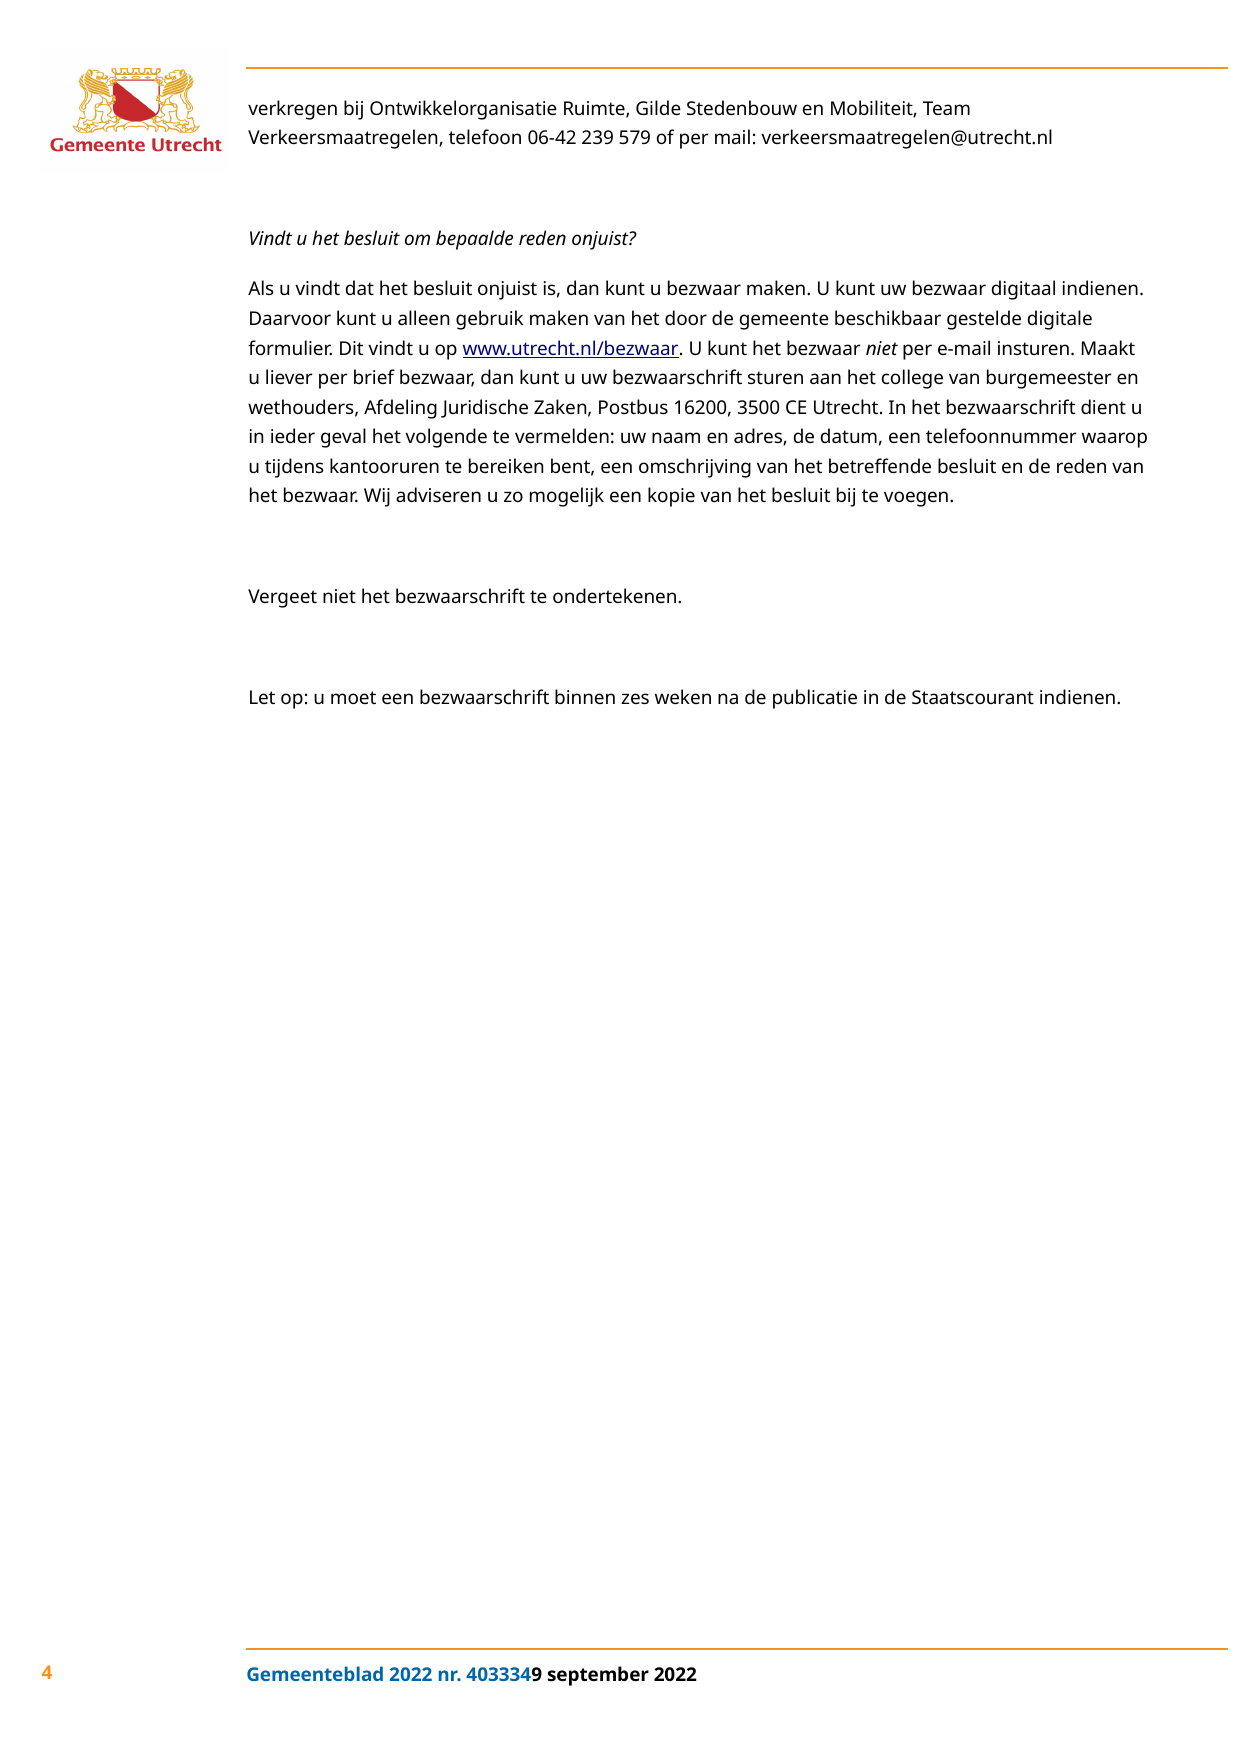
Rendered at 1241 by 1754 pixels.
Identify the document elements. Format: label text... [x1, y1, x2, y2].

text Vindt u het besluit om bepaalde reden onjuist? [248, 225, 1152, 251]
text Vergeet niet het bezwaarschrift te ondertekenen. [248, 583, 1152, 609]
picture [41, 47, 231, 172]
text verkregen bij Ontwikkelorganisatie Ruimte, Gilde Stedenbouw en Mobiliteit, Team Verkeersmaatregelen, telefoon 06-42 239 579 of per mail: verkeersmaatregelen@utrecht.nl [248, 95, 1152, 150]
text Als u vindt dat het besluit onjuist is, dan kunt u bezwaar maken. U kunt uw bezwaar digitaal indienen. Daarvoor kunt u alleen gebruik maken van het door de gemeente beschikbaar gestelde digitale formulier. Dit vindt u op www.utrecht.nl/bezwaar. U kunt het bezwaar niet per e-mail insturen. Maakt u liever per brief bezwaar, dan kunt u uw bezwaarschrift sturen aan het college van burgemeester en wethouders, Afdeling Juridische Zaken, Postbus 16200, 3500 CE Utrecht. In het bezwaarschrift dient u in ieder geval het volgende te vermelden: uw naam en adres, de datum, een telefoonnummer waarop u tijdens kantooruren te bereiken bent, een omschrijving van het betreffende besluit en de reden van het bezwaar. Wij adviseren u zo mogelijk een kopie van het besluit bij te voegen. [248, 276, 1152, 508]
text Let op: u moet een bezwaarschrift binnen zes weken na de publicatie in de Staatscourant indienen. [248, 684, 1152, 710]
